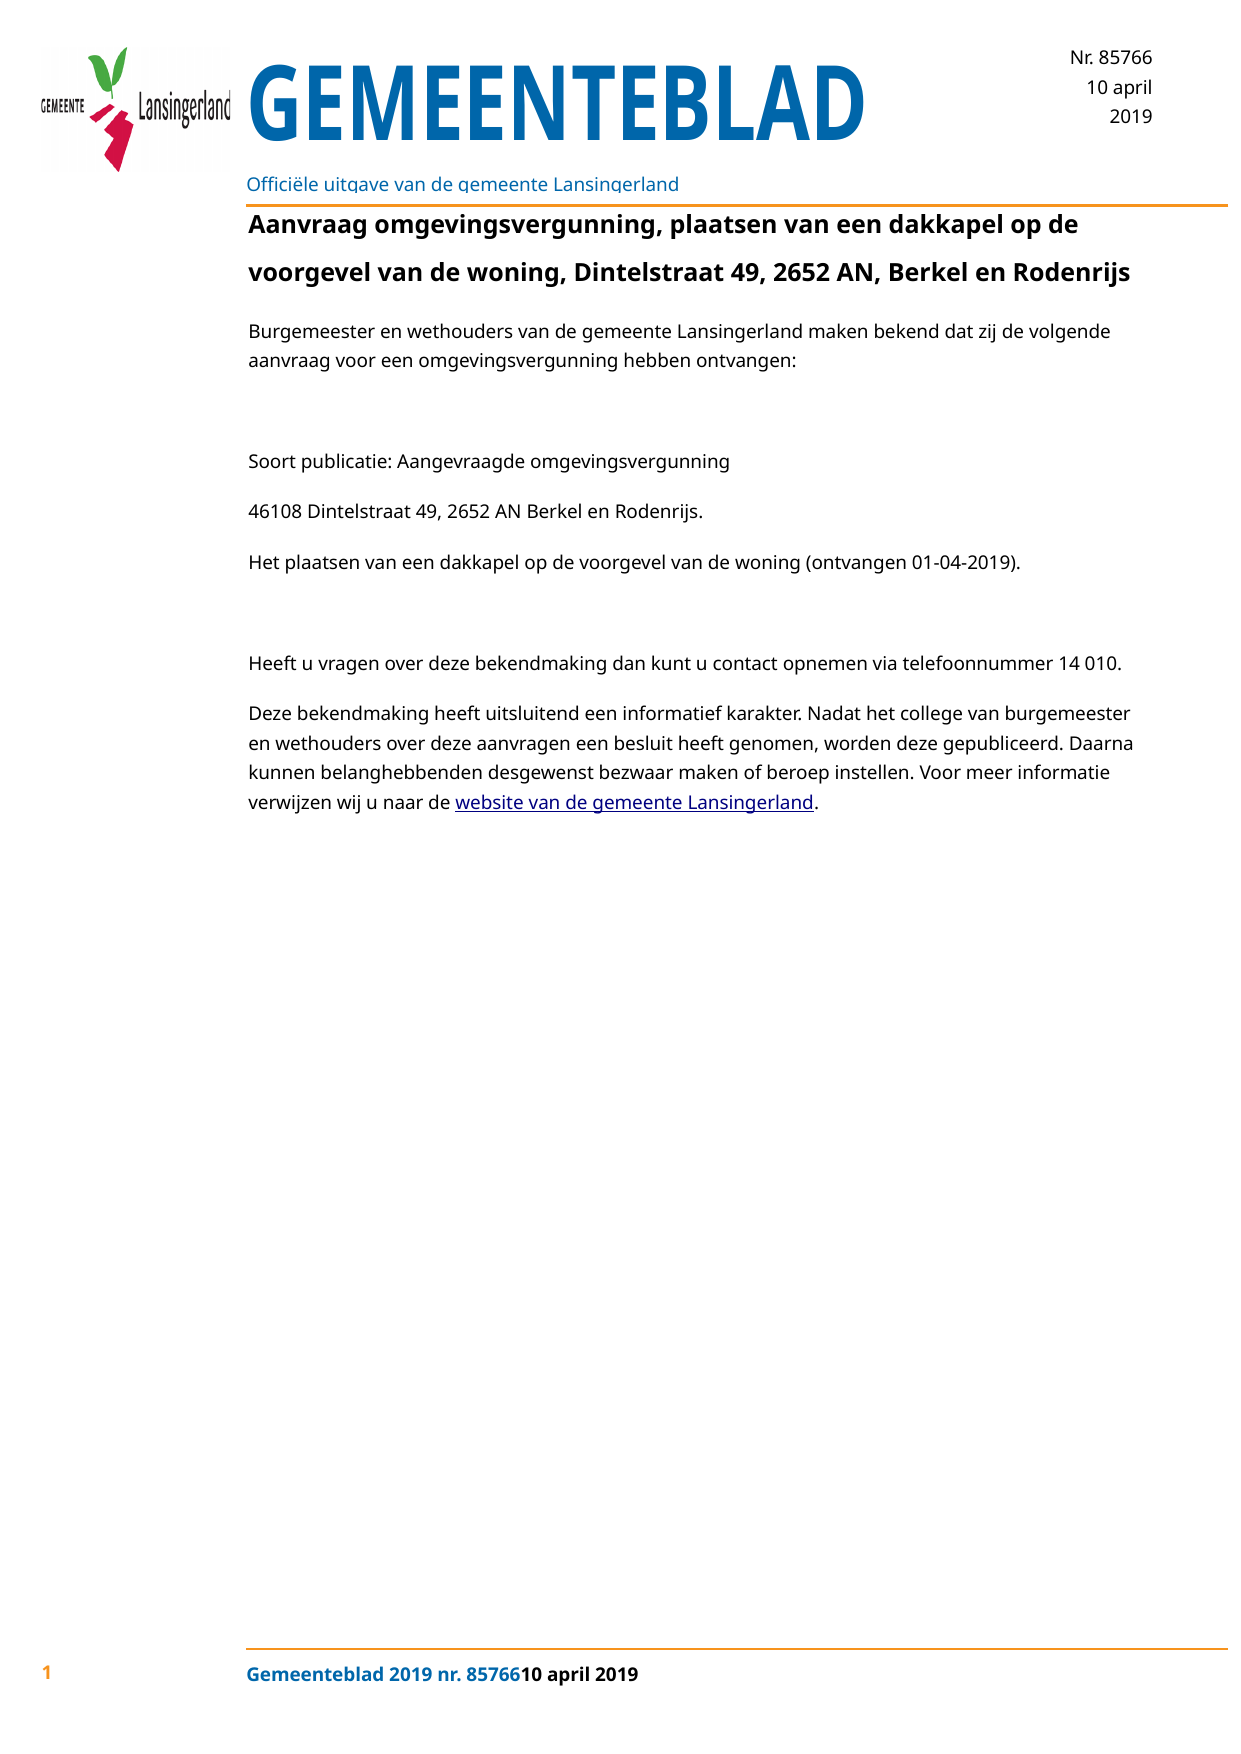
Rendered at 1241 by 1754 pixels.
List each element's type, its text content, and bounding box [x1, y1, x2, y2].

text Het plaatsen van een dakkapel op de voorgevel van de woning (ontvangen 01-04-2019). [248, 549, 1152, 575]
text 46108 Dintelstraat 49, 2652 AN Berkel en Rodenrijs. [248, 499, 1152, 524]
text Deze bekendmaking heeft uitsluitend een informatief karakter. Nadat het college van burgemeester en wethouders over deze aanvragen een besluit heeft genomen, worden deze gepubliceerd. Daarna kunnen belanghebbenden desgewenst bezwaar maken of beroep instellen. Voor meer informatie verwijzen wij u naar de website van de gemeente Lansingerland. [248, 700, 1152, 815]
picture [41, 47, 231, 172]
text Soort publicatie: Aangevraagde omgevingsvergunning [248, 448, 1152, 474]
text Burgemeester en wethouders van de gemeente Lansingerland maken bekend dat zij de volgende aanvraag voor een omgevingsvergunning hebben ontvangen: [248, 318, 1152, 373]
text Heeft u vragen over deze bekendmaking dan kunt u contact opnemen via telefoonnummer 14 010. [248, 650, 1152, 676]
text Aanvraag omgevingsvergunning, plaatsen van een dakkapel op de voorgevel van de woning, Dintelstraat 49, 2652 AN, Berkel en Rodenrijs [248, 207, 1152, 288]
